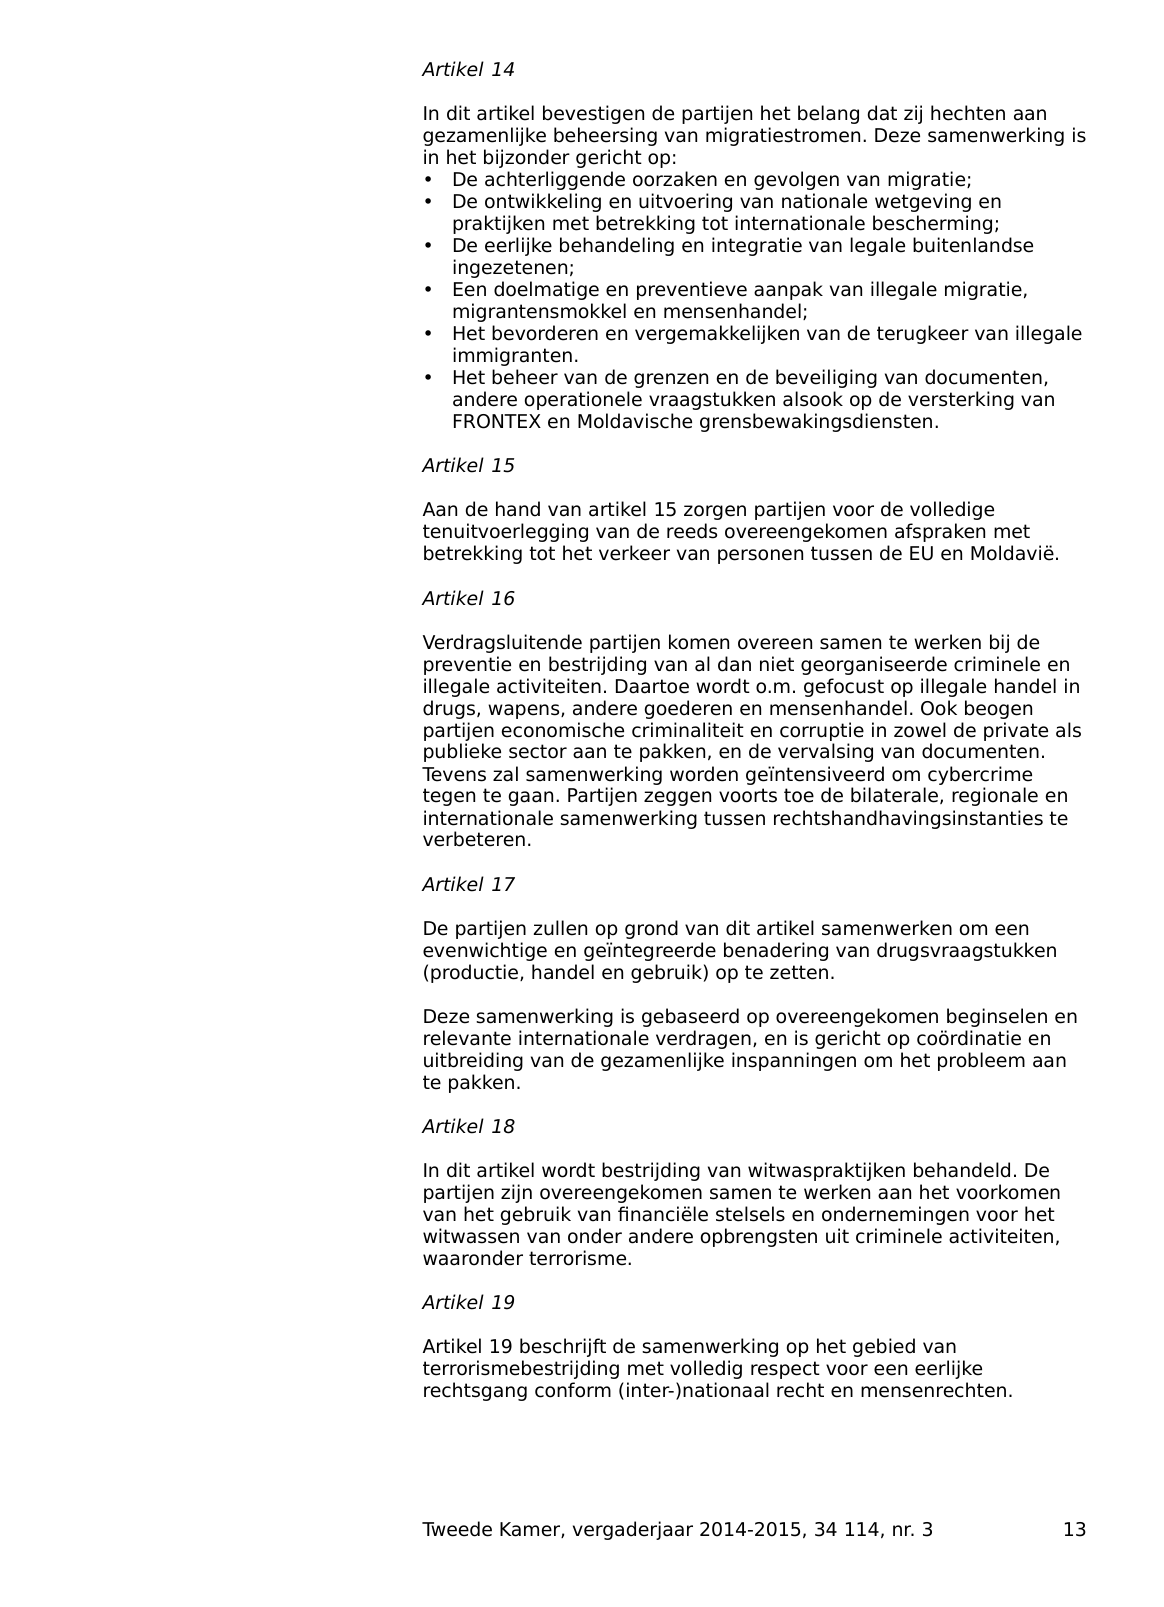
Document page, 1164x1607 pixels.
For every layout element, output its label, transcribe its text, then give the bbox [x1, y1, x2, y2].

text Deze samenwerking is gebaseerd op overeengekomen beginselen en relevante internationale verdragen, en is gericht op coördinatie en uitbreiding van de gezamenlijke inspanningen om het probleem aan te pakken. [422, 1006, 1087, 1094]
subtitle Artikel 19 [422, 1292, 1087, 1314]
text Verdragsluitende partijen komen overeen samen te werken bij de preventie en bestrijding van al dan niet georganiseerde criminele en illegale activiteiten. Daartoe wordt o.m. gefocust op illegale handel in drugs, wapens, andere goederen en mensenhandel. Ook beogen partijen economische criminaliteit en corruptie in zowel de private als publieke sector aan te pakken, en de vervalsing van documenten. Tevens zal samenwerking worden geïntensiveerd om cybercrime tegen te gaan. Partijen zeggen voorts toe de bilaterale, regionale en internationale samenwerking tussen rechtshandhavingsinstanties te verbeteren. [422, 632, 1087, 851]
text • Het bevorderen en vergemakkelijken van de terugkeer van illegale immigranten. [422, 323, 1087, 367]
text • De ontwikkeling en uitvoering van nationale wetgeving en praktijken met betrekking tot internationale bescherming; [422, 191, 1087, 235]
text In dit artikel bevestigen de partijen het belang dat zij hechten aan gezamenlijke beheersing van migratiestromen. Deze samenwerking is in het bijzonder gericht op: [422, 103, 1087, 169]
text Artikel 19 beschrijft de samenwerking op het gebied van terrorismebestrijding met volledig respect voor een eerlijke rechtsgang conform (inter-)nationaal recht en mensenrechten. [422, 1336, 1087, 1402]
subtitle Artikel 15 [422, 455, 1087, 477]
subtitle Artikel 16 [422, 587, 1087, 609]
subtitle Artikel 18 [422, 1116, 1087, 1138]
text De partijen zullen op grond van dit artikel samenwerken om een evenwichtige en geïntegreerde benadering van drugsvraagstukken (productie, handel en gebruik) op te zetten. [422, 918, 1087, 984]
subtitle Artikel 17 [422, 873, 1087, 896]
text • Een doelmatige en preventieve aanpak van illegale migratie, migrantensmokkel en mensenhandel; [422, 279, 1087, 323]
text In dit artikel wordt bestrijding van witwaspraktijken behandeld. De partijen zijn overeengekomen samen te werken aan het voorkomen van het gebruik van financiële stelsels en ondernemingen voor het witwassen van onder andere opbrengsten uit criminele activiteiten, waaronder terrorisme. [422, 1160, 1087, 1270]
text • Het beheer van de grenzen en de beveiliging van documenten, andere operationele vraagstukken alsook op de versterking van FRONTEX en Moldavische grensbewakingsdiensten. [422, 367, 1087, 433]
text • De achterliggende oorzaken en gevolgen van migratie; [422, 169, 1087, 191]
text Aan de hand van artikel 15 zorgen partijen voor de volledige tenuitvoerlegging van de reeds overeengekomen afspraken met betrekking tot het verkeer van personen tussen de EU en Moldavië. [422, 499, 1087, 565]
subtitle Artikel 14 [422, 59, 1087, 81]
text • De eerlijke behandeling en integratie van legale buitenlandse ingezetenen; [422, 235, 1087, 279]
